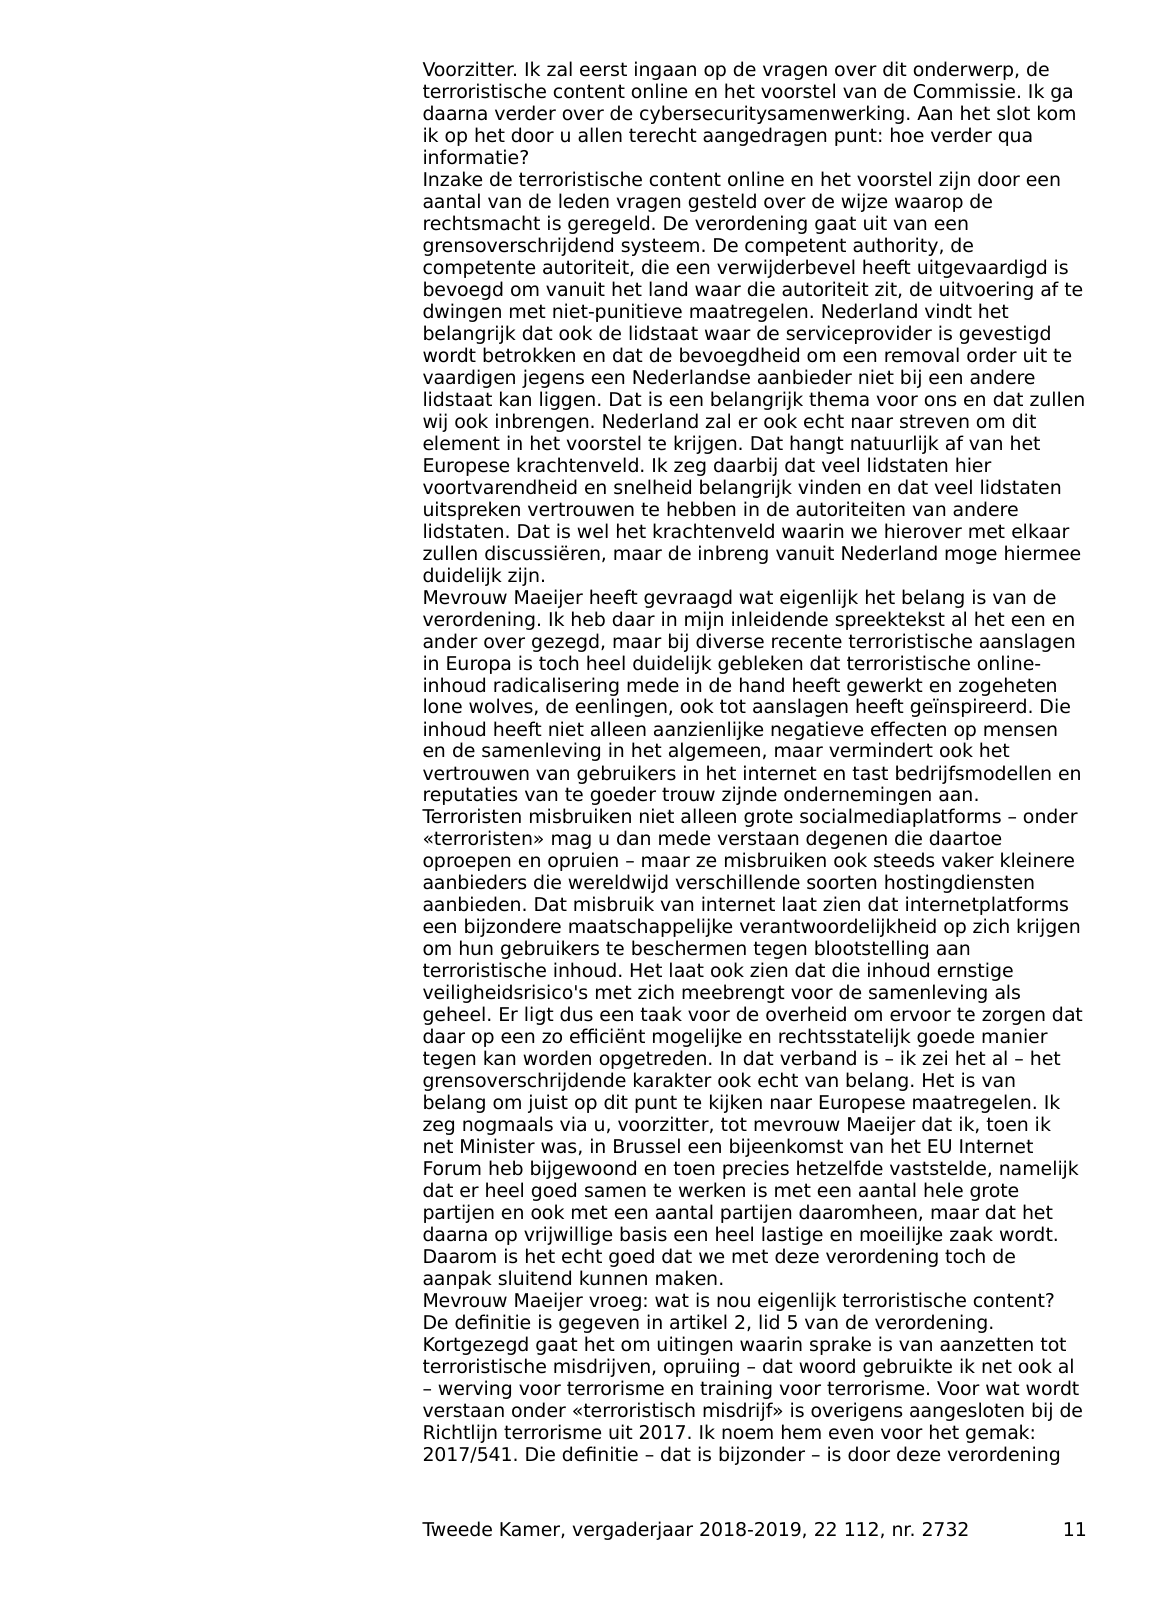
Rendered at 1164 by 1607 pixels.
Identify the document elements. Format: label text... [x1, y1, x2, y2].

text Mevrouw Maeijer vroeg: wat is nou eigenlijk terroristische content? De definitie is gegeven in artikel 2, lid 5 van de verordening. Kortgezegd gaat het om uitingen waarin sprake is van aanzetten tot terroristische misdrijven, opruiing – dat woord gebruikte ik net ook al – werving voor terrorisme en training voor terrorisme. Voor wat wordt verstaan onder «terroristisch misdrijf» is overigens aangesloten bij de Richtlijn terrorisme uit 2017. Ik noem hem even voor het gemak: 2017/541. Die definitie – dat is bijzonder – is door deze verordening [422, 1290, 1087, 1466]
text Inzake de terroristische content online en het voorstel zijn door een aantal van de leden vragen gesteld over de wijze waarop de rechtsmacht is geregeld. De verordening gaat uit van een grensoverschrijdend systeem. De competent authority, de competente autoriteit, die een verwijderbevel heeft uitgevaardigd is bevoegd om vanuit het land waar die autoriteit zit, de uitvoering af te dwingen met niet-punitieve maatregelen. Nederland vindt het belangrijk dat ook de lidstaat waar de serviceprovider is gevestigd wordt betrokken en dat de bevoegdheid om een removal order uit te vaardigen jegens een Nederlandse aanbieder niet bij een andere lidstaat kan liggen. Dat is een belangrijk thema voor ons en dat zullen wij ook inbrengen. Nederland zal er ook echt naar streven om dit element in het voorstel te krijgen. Dat hangt natuurlijk af van het Europese krachtenveld. Ik zeg daarbij dat veel lidstaten hier voortvarendheid en snelheid belangrijk vinden en dat veel lidstaten uitspreken vertrouwen te hebben in de autoriteiten van andere lidstaten. Dat is wel het krachtenveld waarin we hierover met elkaar zullen discussiëren, maar de inbreng vanuit Nederland moge hiermee duidelijk zijn. [422, 169, 1087, 587]
text Mevrouw Maeijer heeft gevraagd wat eigenlijk het belang is van de verordening. Ik heb daar in mijn inleidende spreektekst al het een en ander over gezegd, maar bij diverse recente terroristische aanslagen in Europa is toch heel duidelijk gebleken dat terroristische online-inhoud radicalisering mede in de hand heeft gewerkt en zogeheten lone wolves, de eenlingen, ook tot aanslagen heeft geïnspireerd. Die inhoud heeft niet alleen aanzienlijke negatieve effecten op mensen en de samenleving in het algemeen, maar vermindert ook het vertrouwen van gebruikers in het internet en tast bedrijfsmodellen en reputaties van te goeder trouw zijnde ondernemingen aan. [422, 587, 1087, 806]
text Voorzitter. Ik zal eerst ingaan op de vragen over dit onderwerp, de terroristische content online en het voorstel van de Commissie. Ik ga daarna verder over de cybersecuritysamenwerking. Aan het slot kom ik op het door u allen terecht aangedragen punt: hoe verder qua informatie? [422, 59, 1087, 169]
text Terroristen misbruiken niet alleen grote socialmediaplatforms – onder «terroristen» mag u dan mede verstaan degenen die daartoe oproepen en opruien – maar ze misbruiken ook steeds vaker kleinere aanbieders die wereldwijd verschillende soorten hostingdiensten aanbieden. Dat misbruik van internet laat zien dat internetplatforms een bijzondere maatschappelijke verantwoordelijkheid op zich krijgen om hun gebruikers te beschermen tegen blootstelling aan terroristische inhoud. Het laat ook zien dat die inhoud ernstige veiligheidsrisico's met zich meebrengt voor de samenleving als geheel. Er ligt dus een taak voor de overheid om ervoor te zorgen dat daar op een zo efficiënt mogelijke en rechtsstatelijk goede manier tegen kan worden opgetreden. In dat verband is – ik zei het al – het grensoverschrijdende karakter ook echt van belang. Het is van belang om juist op dit punt te kijken naar Europese maatregelen. Ik zeg nogmaals via u, voorzitter, tot mevrouw Maeijer dat ik, toen ik net Minister was, in Brussel een bijeenkomst van het EU Internet Forum heb bijgewoond en toen precies hetzelfde vaststelde, namelijk dat er heel goed samen te werken is met een aantal hele grote partijen en ook met een aantal partijen daaromheen, maar dat het daarna op vrijwillige basis een heel lastige en moeilijke zaak wordt. Daarom is het echt goed dat we met deze verordening toch de aanpak sluitend kunnen maken. [422, 806, 1087, 1290]
